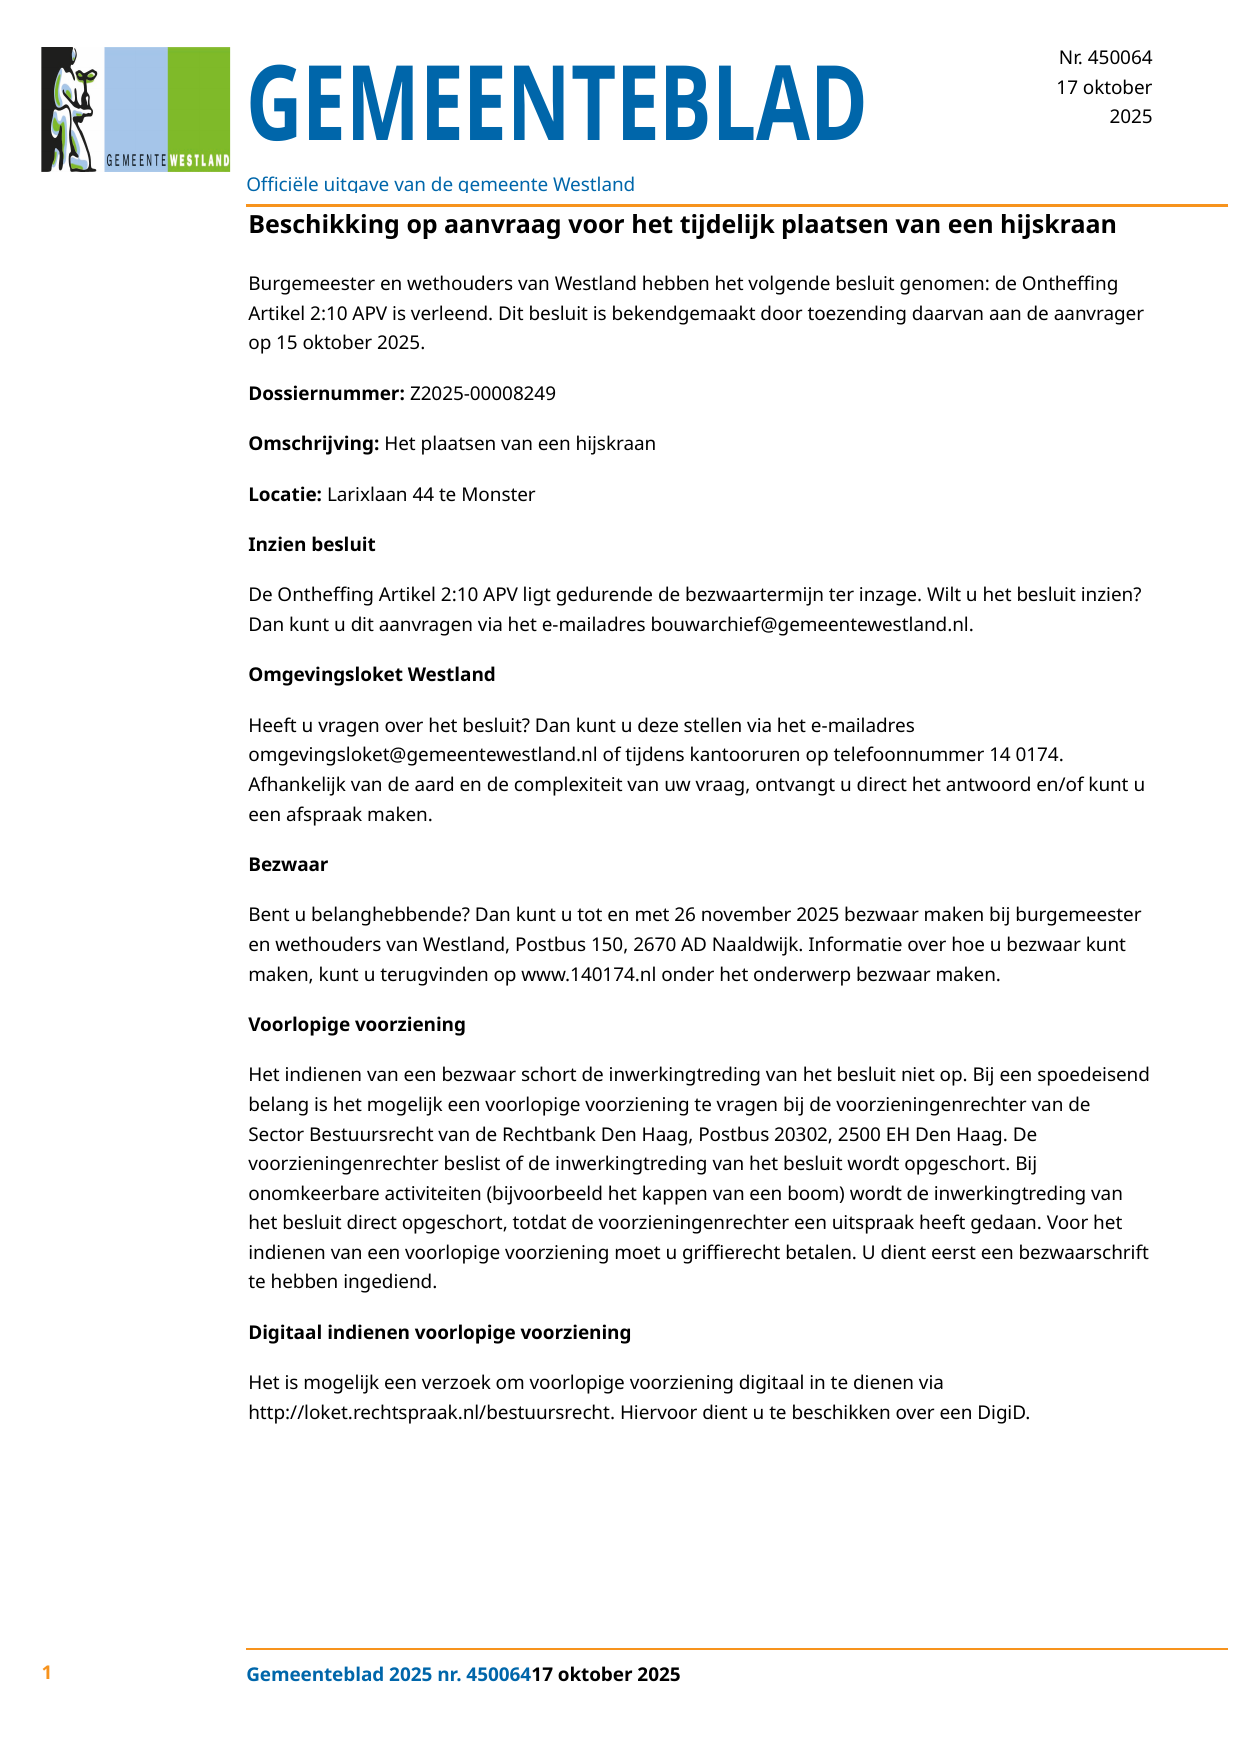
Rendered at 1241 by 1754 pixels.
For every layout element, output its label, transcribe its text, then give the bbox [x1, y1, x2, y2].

text Bezwaar [248, 851, 1152, 877]
text Beschikking op aanvraag voor het tijdelijk plaatsen van een hijskraan [248, 207, 1152, 241]
text Omgevingsloket Westland [248, 662, 1152, 687]
text Voorlopige voorziening [248, 1011, 1152, 1037]
text Digitaal indienen voorlopige voorziening [248, 1319, 1152, 1345]
text Inzien besluit [248, 531, 1152, 557]
text Het is mogelijk een verzoek om voorlopige voorziening digitaal in te dienen via http://loket.rechtspraak.nl/bestuursrecht. Hiervoor dient u te beschikken over een DigiD. [248, 1369, 1152, 1425]
text De Ontheffing Artikel 2:10 APV ligt gedurende de bezwaartermijn ter inzage. Wilt u het besluit inzien? Dan kunt u dit aanvragen via het e-mailadres bouwarchief@gemeentewestland.nl. [248, 582, 1152, 637]
text Het indienen van een bezwaar schort de inwerkingtreding van het besluit niet op. Bij een spoedeisend belang is het mogelijk een voorlopige voorziening te vragen bij de voorzieningenrechter van de Sector Bestuursrecht van de Rechtbank Den Haag, Postbus 20302, 2500 EH Den Haag. De voorzieningenrechter beslist of de inwerkingtreding van het besluit wordt opgeschort. Bij onomkeerbare activiteiten (bijvoorbeeld het kappen van een boom) wordt de inwerkingtreding van het besluit direct opgeschort, totdat de voorzieningenrechter een uitspraak heeft gedaan. Voor het indienen van een voorlopige voorziening moet u griffierecht betalen. U dient eerst een bezwaarschrift te hebben ingediend. [248, 1062, 1152, 1294]
text Burgemeester en wethouders van Westland hebben het volgende besluit genomen: de Ontheffing Artikel 2:10 APV is verleend. Dit besluit is bekendgemaakt door toezending daarvan aan de aanvrager op 15 oktober 2025. [248, 270, 1152, 355]
text Bent u belanghebbende? Dan kunt u tot en met 26 november 2025 bezwaar maken bij burgemeester en wethouders van Westland, Postbus 150, 2670 AD Naaldwijk. Informatie over hoe u bezwaar kunt maken, kunt u terugvinden op www.140174.nl onder het onderwerp bezwaar maken. [248, 902, 1152, 986]
picture [41, 47, 231, 172]
text Locatie: Larixlaan 44 te Monster [248, 481, 1152, 506]
text Dossiernummer: Z2025-00008249 [248, 380, 1152, 406]
text Omschrijving: Het plaatsen van een hijskraan [248, 430, 1152, 456]
text Heeft u vragen over het besluit? Dan kunt u deze stellen via het e-mailadres omgevingsloket@gemeentewestland.nl of tijdens kantooruren op telefoonnummer 14 0174. Afhankelijk van de aard en de complexiteit van uw vraag, ontvangt u direct het antwoord en/of kunt u een afspraak maken. [248, 712, 1152, 826]
